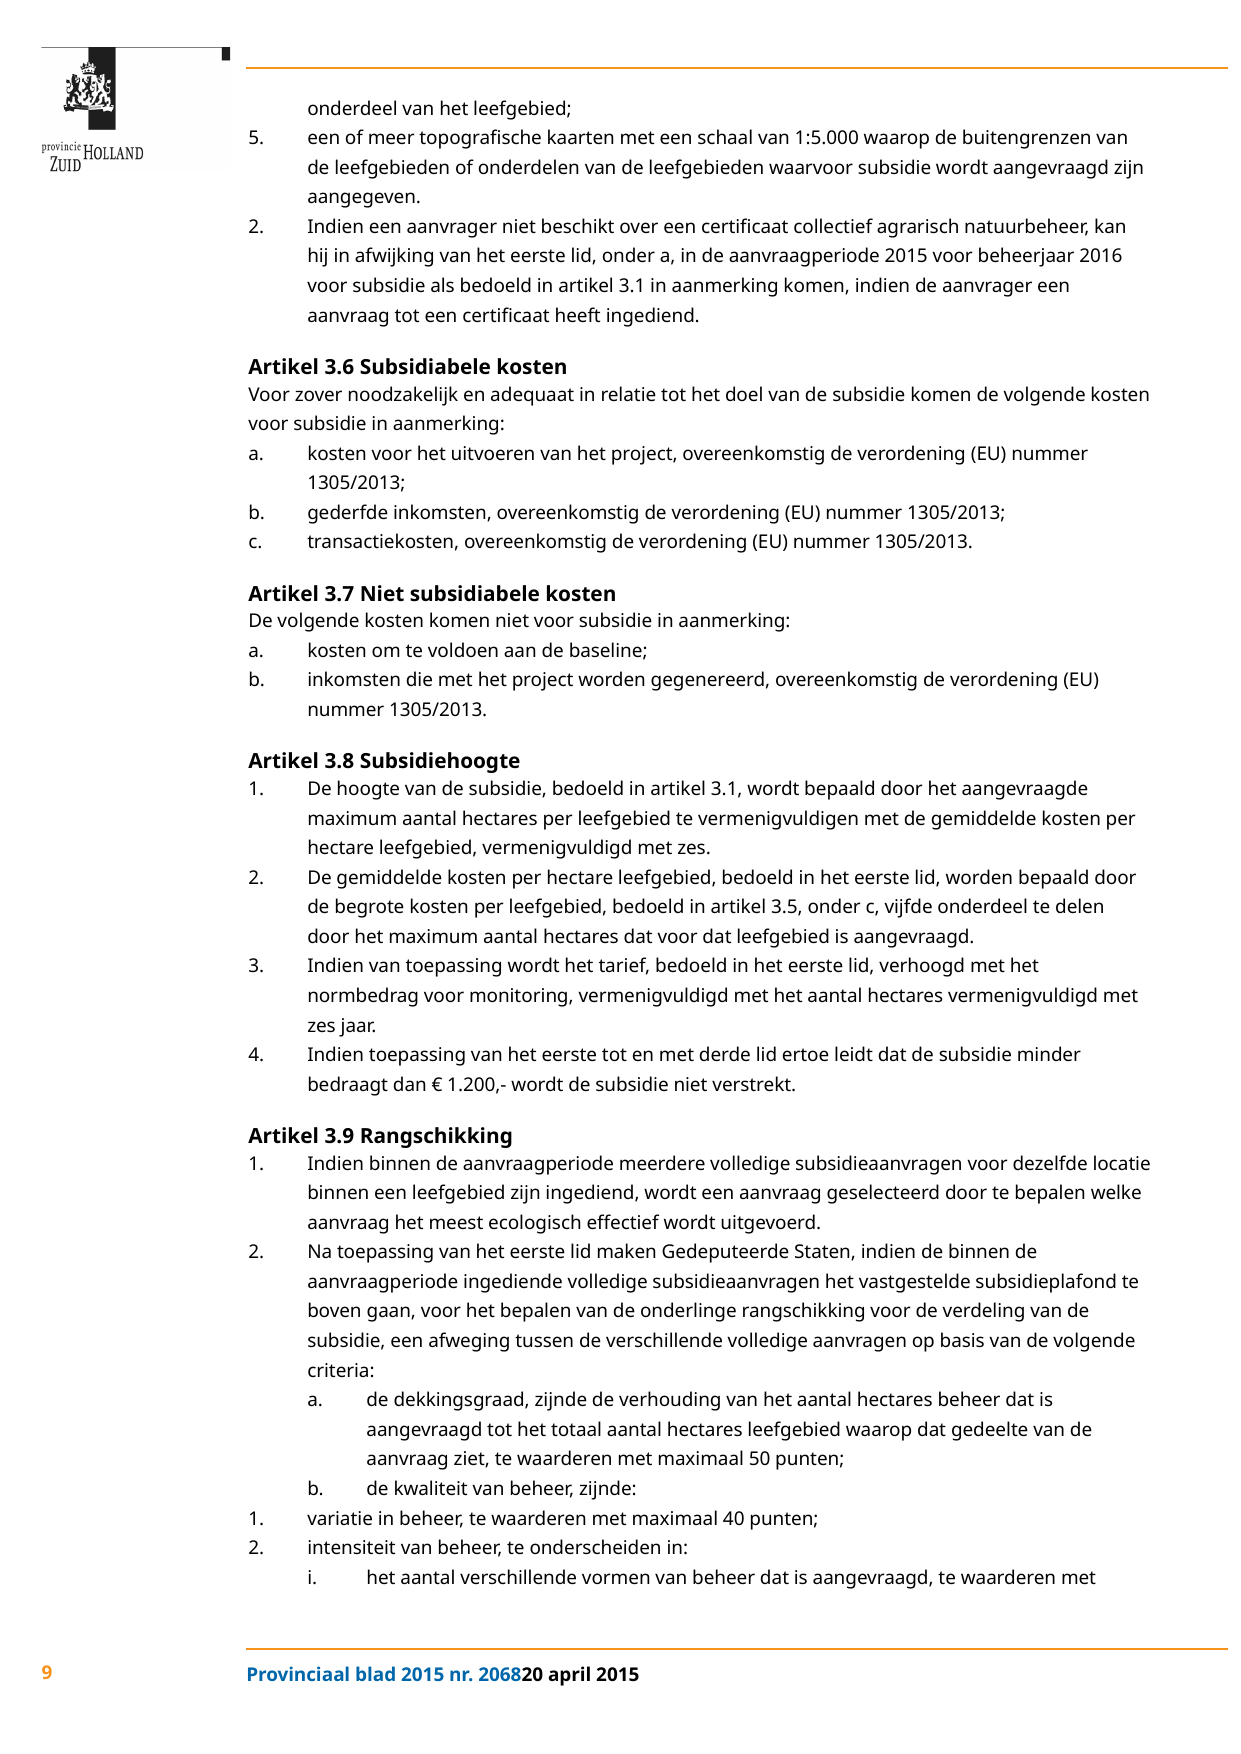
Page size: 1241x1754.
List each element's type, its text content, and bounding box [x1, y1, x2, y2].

list De gemiddelde kosten per hectare leefgebied, bedoeld in het eerste lid, worden bepaald door de begrote kosten per leefgebied, bedoeld in artikel 3.5, onder c, vijfde onderdeel te delen door het maximum aantal hectares dat voor dat leefgebied is aangevraagd. [248, 864, 1152, 949]
list het aantal verschillende vormen van beheer dat is aangevraagd, te waarderen met [307, 1564, 1152, 1590]
list kosten voor het uitvoeren van het project, overeenkomstig de verordening (EU) nummer 1305/2013; [248, 440, 1152, 495]
list De hoogte van de subsidie, bedoeld in artikel 3.1, wordt bepaald door het aangevraagde maximum aantal hectares per leefgebied te vermenigvuldigen met de gemiddelde kosten per hectare leefgebied, vermenigvuldigd met zes. [248, 775, 1152, 860]
text Voor zover noodzakelijk en adequaat in relatie tot het doel van de subsidie komen de volgende kosten voor subsidie in aanmerking: [248, 381, 1152, 436]
list variatie in beheer, te waarderen met maximaal 40 punten; [248, 1505, 1152, 1531]
list onderdeel van het leefgebied; [248, 95, 1152, 121]
list een of meer topografische kaarten met een schaal van 1:5.000 waarop de buitengrenzen van de leefgebieden of onderdelen van de leefgebieden waarvoor subsidie wordt aangevraagd zijn aangegeven. [248, 124, 1152, 209]
text Artikel 3.6 Subsidiabele kosten [248, 352, 1152, 381]
text Artikel 3.8 Subsidiehoogte [248, 747, 1152, 775]
list kosten om te voldoen aan de baseline; [248, 637, 1152, 663]
list de dekkingsgraad, zijnde de verhouding van het aantal hectares beheer dat is aangevraagd tot het totaal aantal hectares leefgebied waarop dat gedeelte van de aanvraag ziet, te waarderen met maximaal 50 punten; [307, 1386, 1152, 1471]
list de kwaliteit van beheer, zijnde: [307, 1475, 1152, 1501]
list Na toepassing van het eerste lid maken Gedeputeerde Staten, indien de binnen de aanvraagperiode ingediende volledige subsidieaanvragen het vastgestelde subsidieplafond te boven gaan, voor het bepalen van de onderlinge rangschikking voor de verdeling van de subsidie, een afweging tussen de verschillende volledige aanvragen op basis van de volgende criteria: [248, 1238, 1152, 1383]
list Indien toepassing van het eerste tot en met derde lid ertoe leidt dat de subsidie minder bedraagt dan € 1.200,- wordt de subsidie niet verstrekt. [248, 1041, 1152, 1097]
list inkomsten die met het project worden gegenereerd, overeenkomstig de verordening (EU) nummer 1305/2013. [248, 667, 1152, 722]
picture [41, 47, 231, 172]
text De volgende kosten komen niet voor subsidie in aanmerking: [248, 607, 1152, 633]
text Artikel 3.7 Niet subsidiabele kosten [248, 579, 1152, 607]
list Indien van toepassing wordt het tarief, bedoeld in het eerste lid, verhoogd met het normbedrag voor monitoring, vermenigvuldigd met het aantal hectares vermenigvuldigd met zes jaar. [248, 953, 1152, 1037]
list gederfde inkomsten, overeenkomstig de verordening (EU) nummer 1305/2013; [248, 499, 1152, 525]
list Indien een aanvrager niet beschikt over een certificaat collectief agrarisch natuurbeheer, kan hij in afwijking van het eerste lid, onder a, in de aanvraagperiode 2015 voor beheerjaar 2016 voor subsidie als bedoeld in artikel 3.1 in aanmerking komen, indien de aanvrager een aanvraag tot een certificaat heeft ingediend. [248, 213, 1152, 328]
list Indien binnen de aanvraagperiode meerdere volledige subsidieaanvragen voor dezelfde locatie binnen een leefgebied zijn ingediend, wordt een aanvraag geselecteerd door te bepalen welke aanvraag het meest ecologisch effectief wordt uitgevoerd. [248, 1150, 1152, 1235]
list intensiteit van beheer, te onderscheiden in: [248, 1534, 1152, 1560]
text Artikel 3.9 Rangschikking [248, 1121, 1152, 1150]
list transactiekosten, overeenkomstig de verordening (EU) nummer 1305/2013. [248, 529, 1152, 554]
